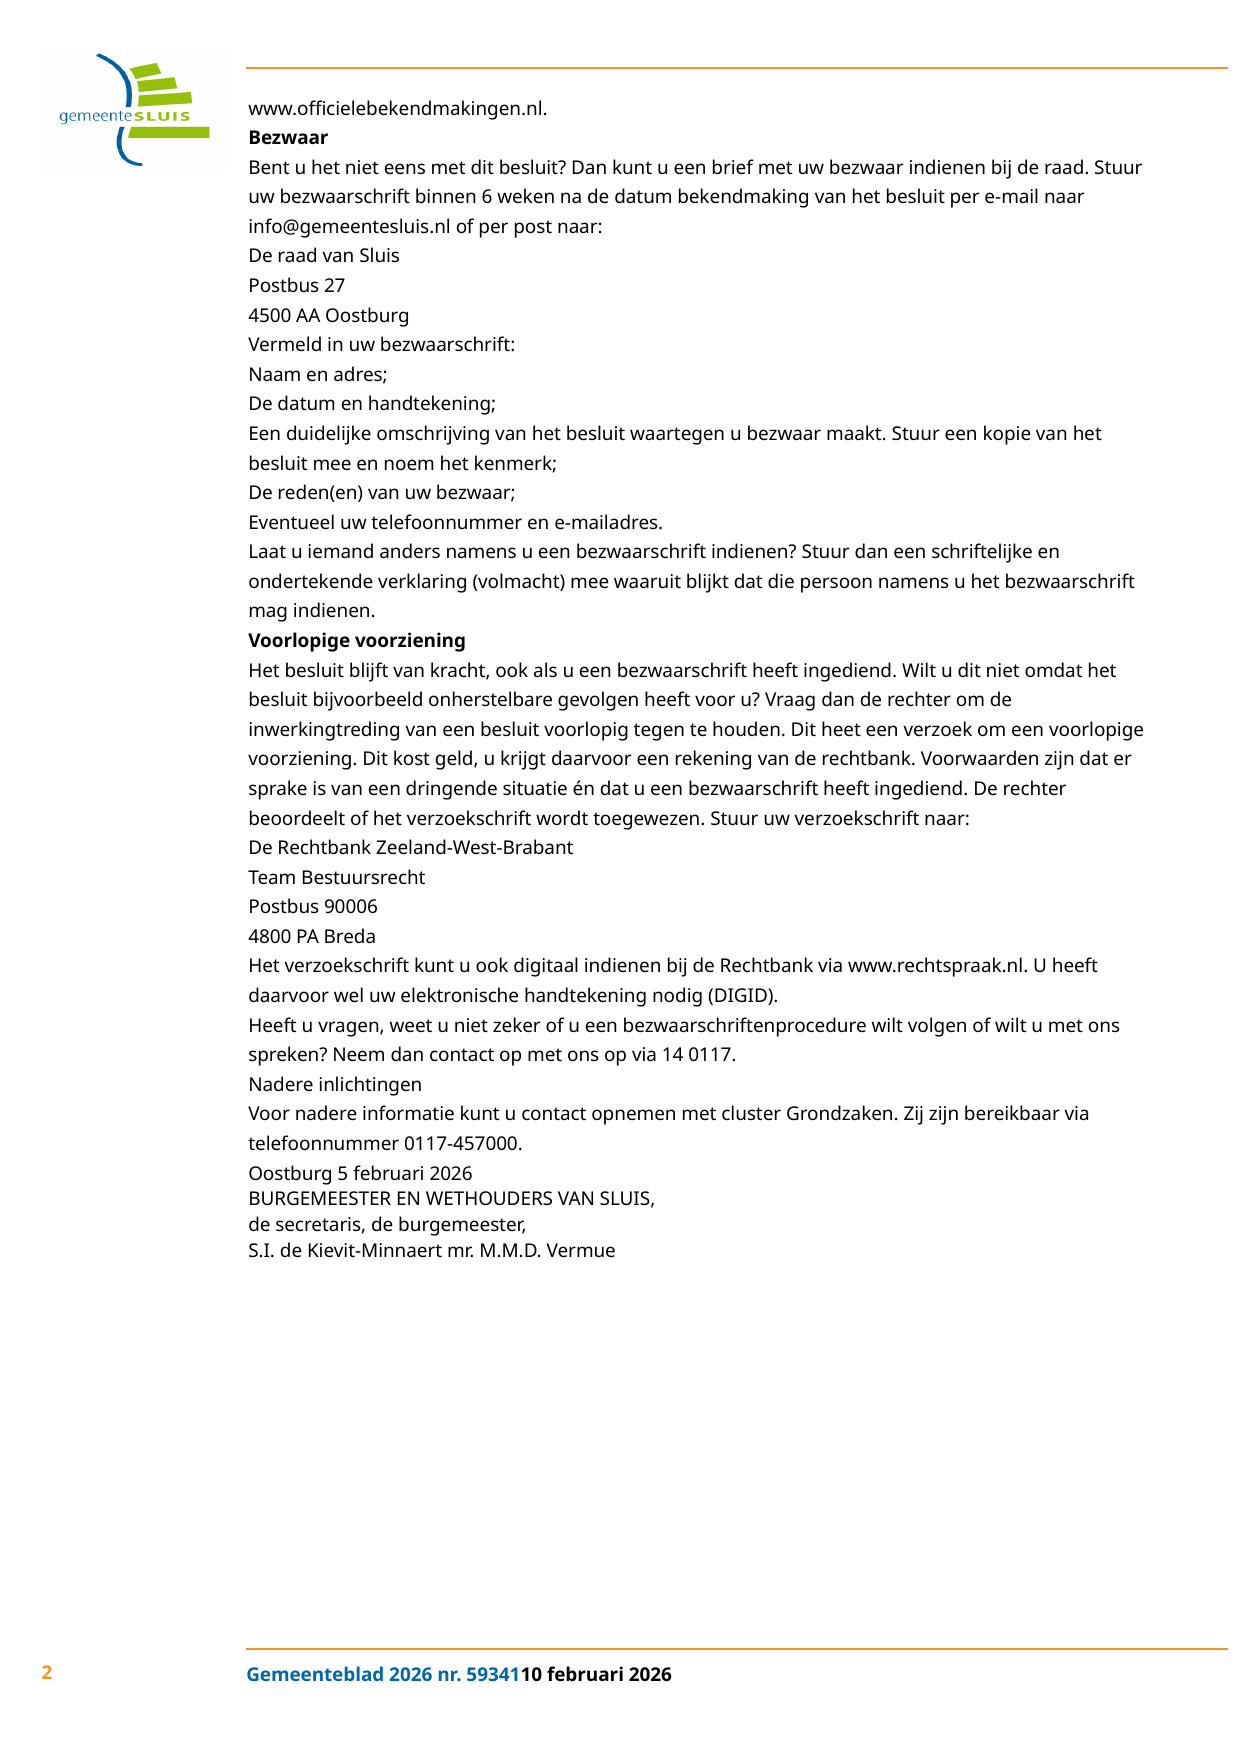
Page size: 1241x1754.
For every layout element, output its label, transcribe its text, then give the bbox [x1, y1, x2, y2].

text Eventueel uw telefoonnummer en e-mailadres. [248, 509, 1152, 535]
text Voorlopige voorziening [248, 627, 1152, 653]
text Vermeld in uw bezwaarschrift: [248, 331, 1152, 357]
text Een duidelijke omschrijving van het besluit waartegen u bezwaar maakt. Stuur een kopie van het besluit mee en noem het kenmerk; [248, 420, 1152, 476]
text Bent u het niet eens met dit besluit? Dan kunt u een brief met uw bezwaar indienen bij de raad. Stuur uw bezwaarschrift binnen 6 weken na de datum bekendmaking van het besluit per e-mail naar info@gemeentesluis.nl of per post naar: [248, 154, 1152, 239]
text Heeft u vragen, weet u niet zeker of u een bezwaarschriftenprocedure wilt volgen of wilt u met ons spreken? Neem dan contact op met ons op via 14 0117. [248, 1012, 1152, 1067]
text Het besluit blijft van kracht, ook als u een bezwaarschrift heeft ingediend. Wilt u dit niet omdat het besluit bijvoorbeeld onherstelbare gevolgen heeft voor u? Vraag dan de rechter om de inwerkingtreding van een besluit voorlopig tegen te houden. Dit heet een verzoek om een voorlopige voorziening. Dit kost geld, u krijgt daarvoor een rekening van de rechtbank. Voorwaarden zijn dat er sprake is van een dringende situatie én dat u een bezwaarschrift heeft ingediend. De rechter beoordeelt of het verzoekschrift wordt toegewezen. Stuur uw verzoekschrift naar: [248, 657, 1152, 831]
text Voor nadere informatie kunt u contact opnemen met cluster Grondzaken. Zij zijn bereikbaar via telefoonnummer 0117-457000. [248, 1101, 1152, 1156]
text De Rechtbank Zeeland-West-Brabant [248, 834, 1152, 860]
text Bezwaar [248, 124, 1152, 150]
text S.I. de Kievit-Minnaert mr. M.M.D. Vermue [248, 1237, 1152, 1263]
picture [41, 47, 231, 172]
text Laat u iemand anders namens u een bezwaarschrift indienen? Stuur dan een schriftelijke en ondertekende verklaring (volmacht) mee waaruit blijkt dat die persoon namens u het bezwaarschrift mag indienen. [248, 538, 1152, 623]
text Oostburg 5 februari 2026 [248, 1160, 1152, 1186]
text Het verzoekschrift kunt u ook digitaal indienen bij de Rechtbank via www.rechtspraak.nl. U heeft daarvoor wel uw elektronische handtekening nodig (DIGID). [248, 953, 1152, 1008]
text De datum en handtekening; [248, 391, 1152, 416]
text Naam en adres; [248, 361, 1152, 387]
text Nadere inlichtingen [248, 1071, 1152, 1097]
text Postbus 27 [248, 272, 1152, 298]
text De raad van Sluis [248, 243, 1152, 268]
text de secretaris, de burgemeester, [248, 1211, 1152, 1237]
text Postbus 90006 [248, 893, 1152, 919]
text Team Bestuursrecht [248, 864, 1152, 890]
text 4800 PA Breda [248, 923, 1152, 949]
text De reden(en) van uw bezwaar; [248, 479, 1152, 505]
text 4500 AA Oostburg [248, 302, 1152, 328]
text www.officielebekendmakingen.nl. [248, 95, 1152, 121]
text BURGEMEESTER EN WETHOUDERS VAN SLUIS, [248, 1186, 1152, 1211]
